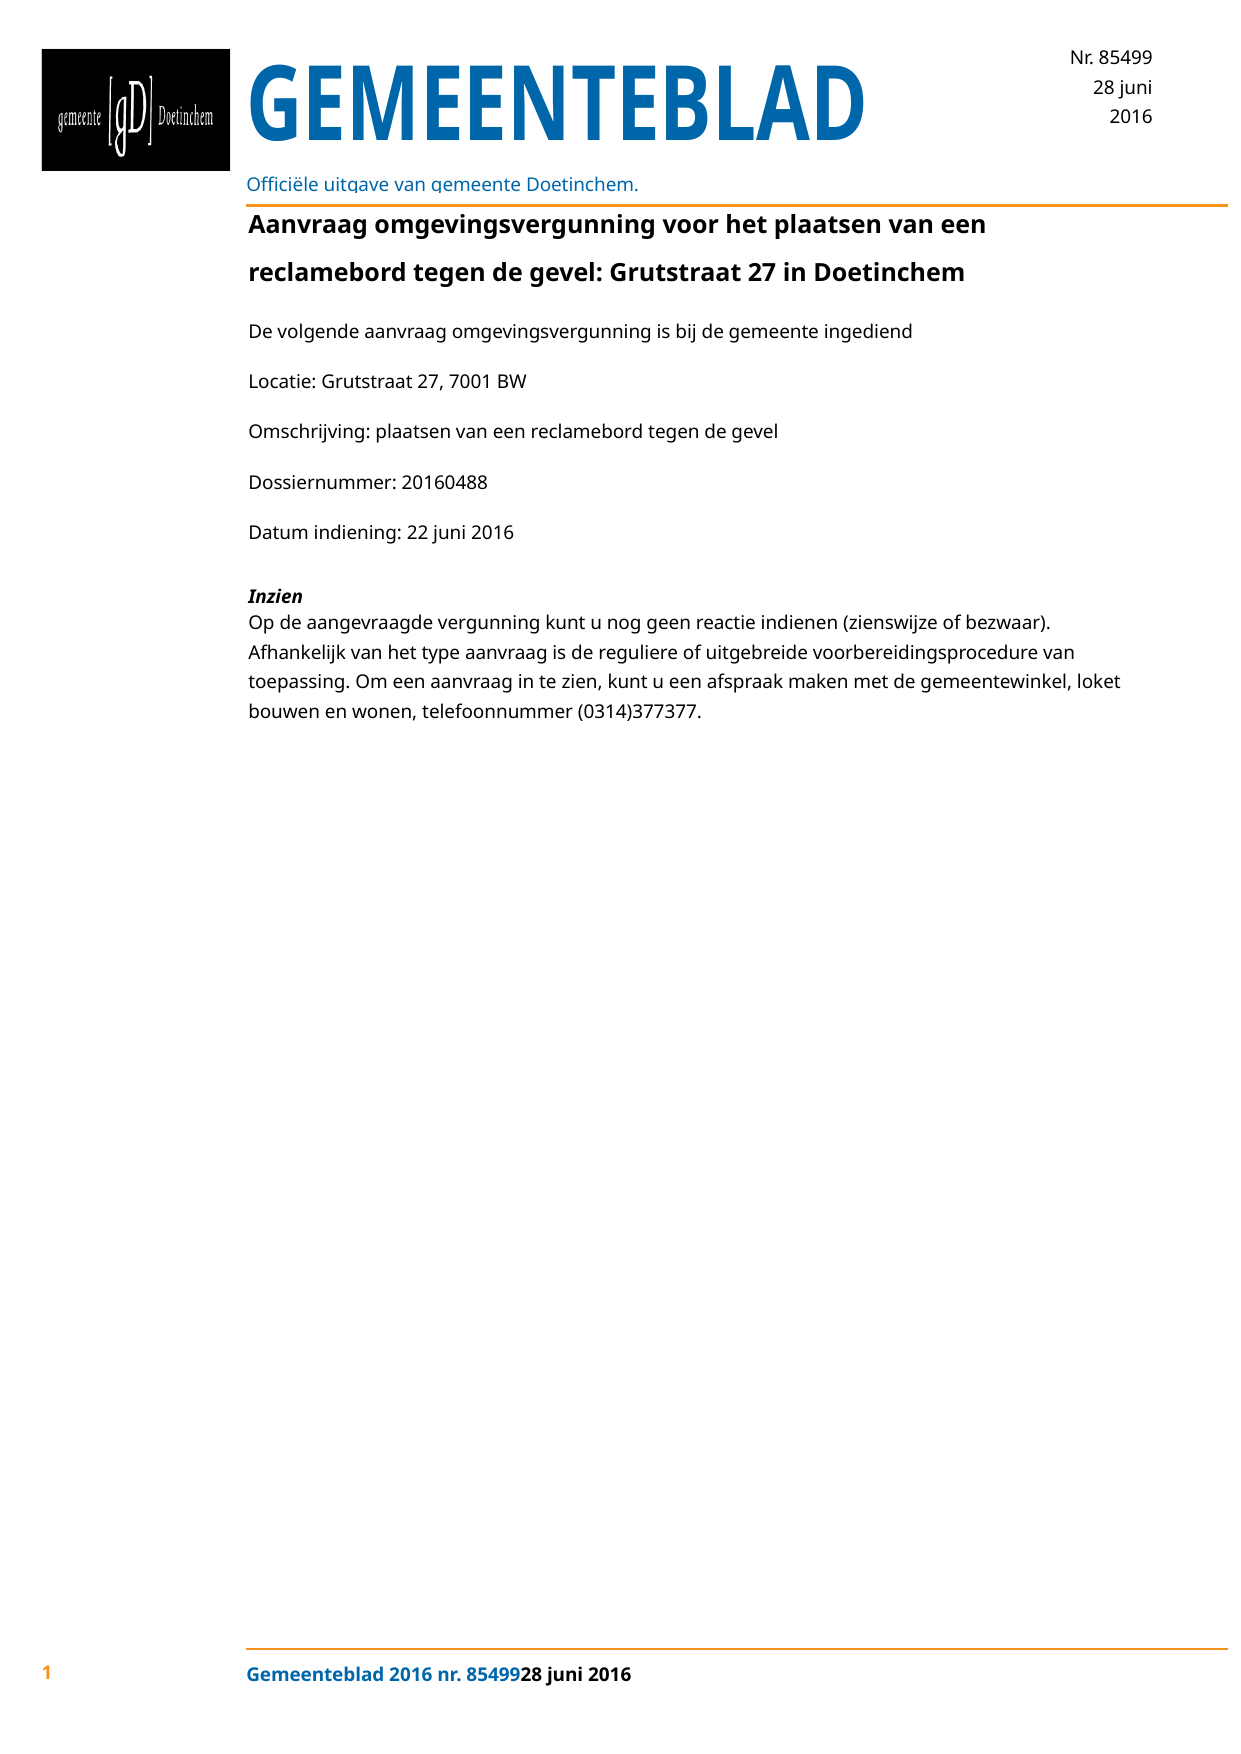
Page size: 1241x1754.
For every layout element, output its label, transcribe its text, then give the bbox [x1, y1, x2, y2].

text Datum indiening: 22 juni 2016 [248, 519, 1152, 545]
text Aanvraag omgevingsvergunning voor het plaatsen van een reclamebord tegen de gevel: Grutstraat 27 in Doetinchem [248, 207, 1152, 288]
text Inzien [248, 583, 1152, 609]
text Op de aangevraagde vergunning kunt u nog geen reactie indienen (zienswijze of bezwaar). Afhankelijk van het type aanvraag is de reguliere of uitgebreide voorbereidingsprocedure van toepassing. Om een aanvraag in te zien, kunt u een afspraak maken met de gemeentewinkel, loket bouwen en wonen, telefoonnummer (0314)377377. [248, 609, 1152, 724]
text Omschrijving: plaatsen van een reclamebord tegen de gevel [248, 419, 1152, 444]
text Dossiernummer: 20160488 [248, 469, 1152, 495]
text Locatie: Grutstraat 27, 7001 BW [248, 368, 1152, 394]
text De volgende aanvraag omgevingsvergunning is bij de gemeente ingediend [248, 318, 1152, 344]
picture [41, 47, 231, 172]
